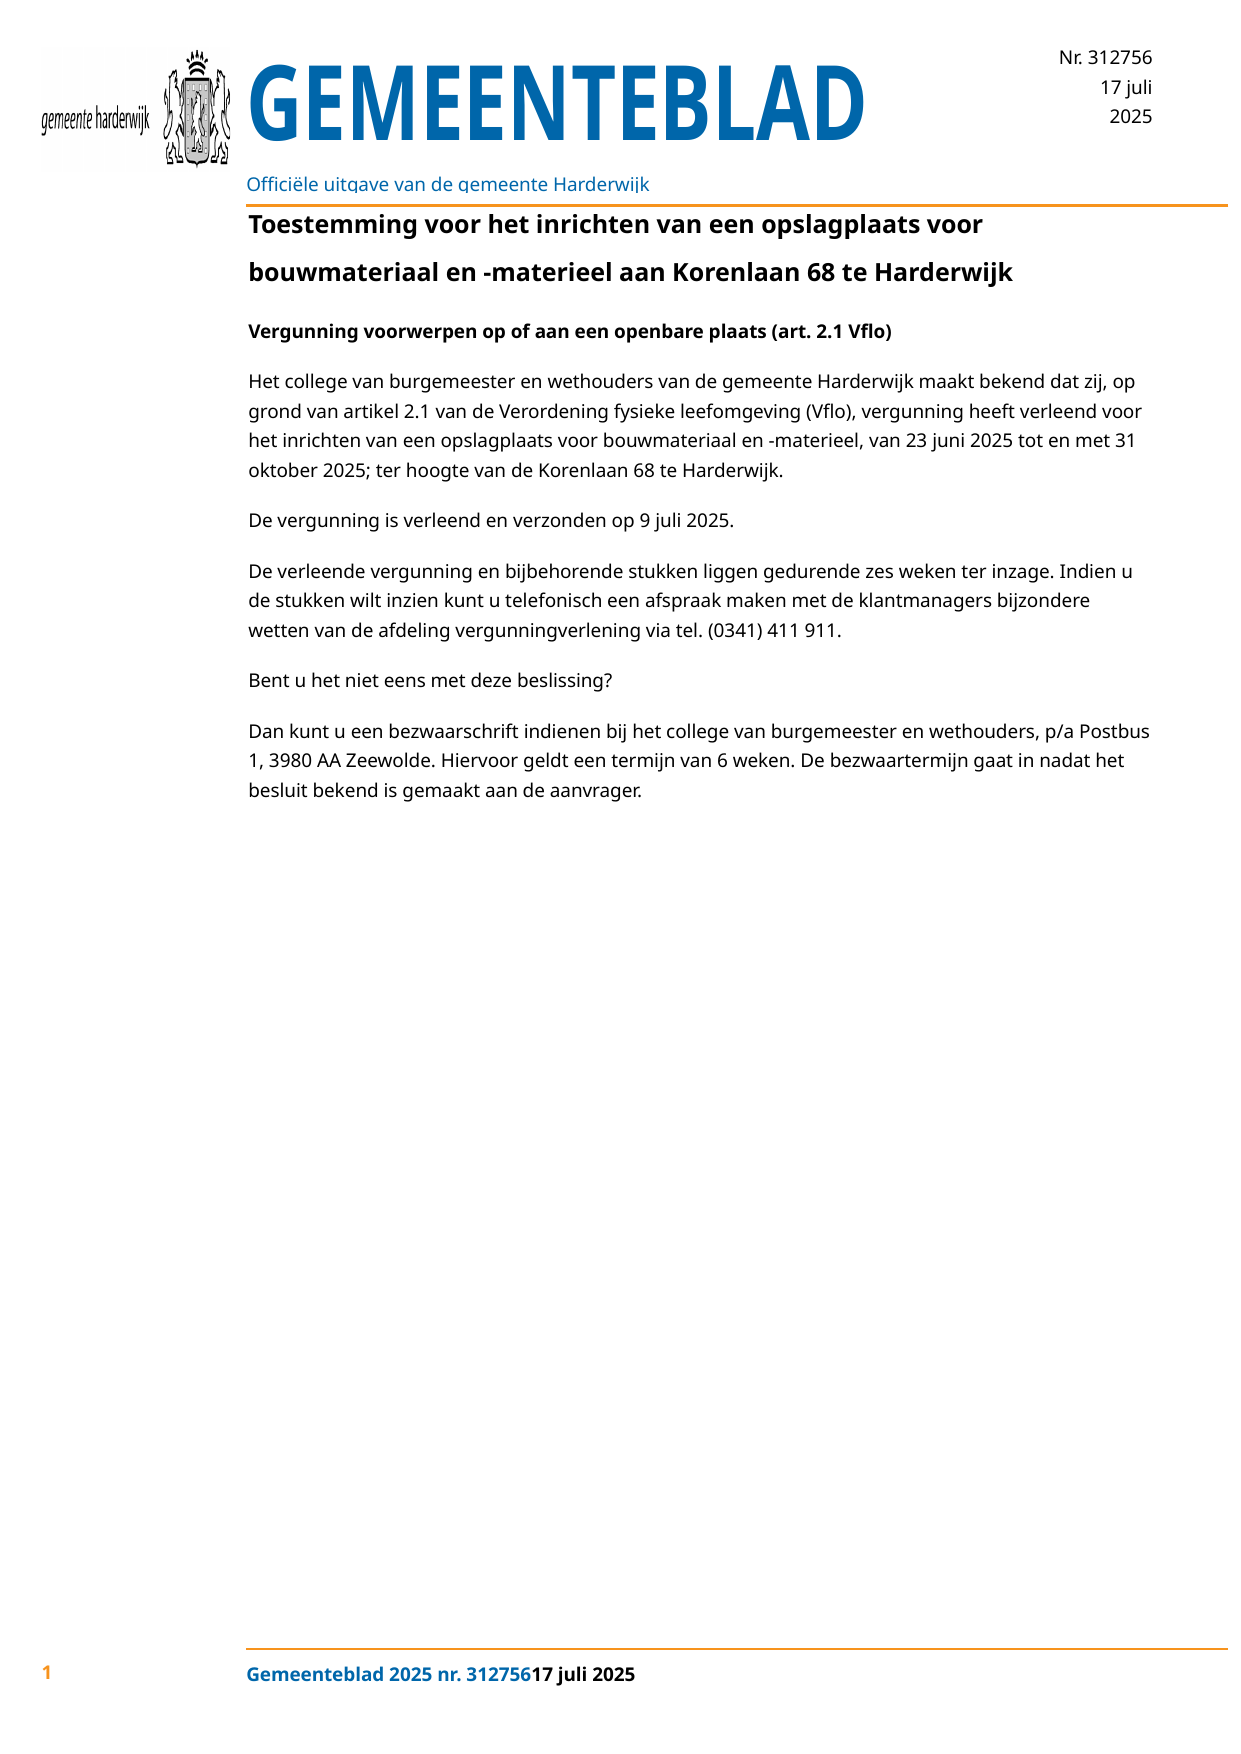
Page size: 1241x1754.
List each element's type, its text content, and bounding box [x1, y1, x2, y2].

text Het college van burgemeester en wethouders van de gemeente Harderwijk maakt bekend dat zij, op grond van artikel 2.1 van de Verordening fysieke leefomgeving (Vflo), vergunning heeft verleend voor het inrichten van een opslagplaats voor bouwmateriaal en -materieel, van 23 juni 2025 tot en met 31 oktober 2025; ter hoogte van de Korenlaan 68 te Harderwijk. [248, 368, 1152, 483]
text Vergunning voorwerpen op of aan een openbare plaats (art. 2.1 Vflo) [248, 318, 1152, 344]
text Bent u het niet eens met deze beslissing? [248, 667, 1152, 693]
text De vergunning is verleend en verzonden op 9 juli 2025. [248, 507, 1152, 533]
text Toestemming voor het inrichten van een opslagplaats voor bouwmateriaal en -materieel aan Korenlaan 68 te Harderwijk [248, 207, 1152, 288]
picture [41, 47, 231, 172]
text Dan kunt u een bezwaarschrift indienen bij het college van burgemeester en wethouders, p/a Postbus 1, 3980 AA Zeewolde. Hiervoor geldt een termijn van 6 weken. De bezwaartermijn gaat in nadat het besluit bekend is gemaakt aan de aanvrager. [248, 718, 1152, 803]
text De verleende vergunning en bijbehorende stukken liggen gedurende zes weken ter inzage. Indien u de stukken wilt inzien kunt u telefonisch een afspraak maken met de klantmanagers bijzondere wetten van de afdeling vergunningverlening via tel. (0341) 411 911. [248, 558, 1152, 643]
